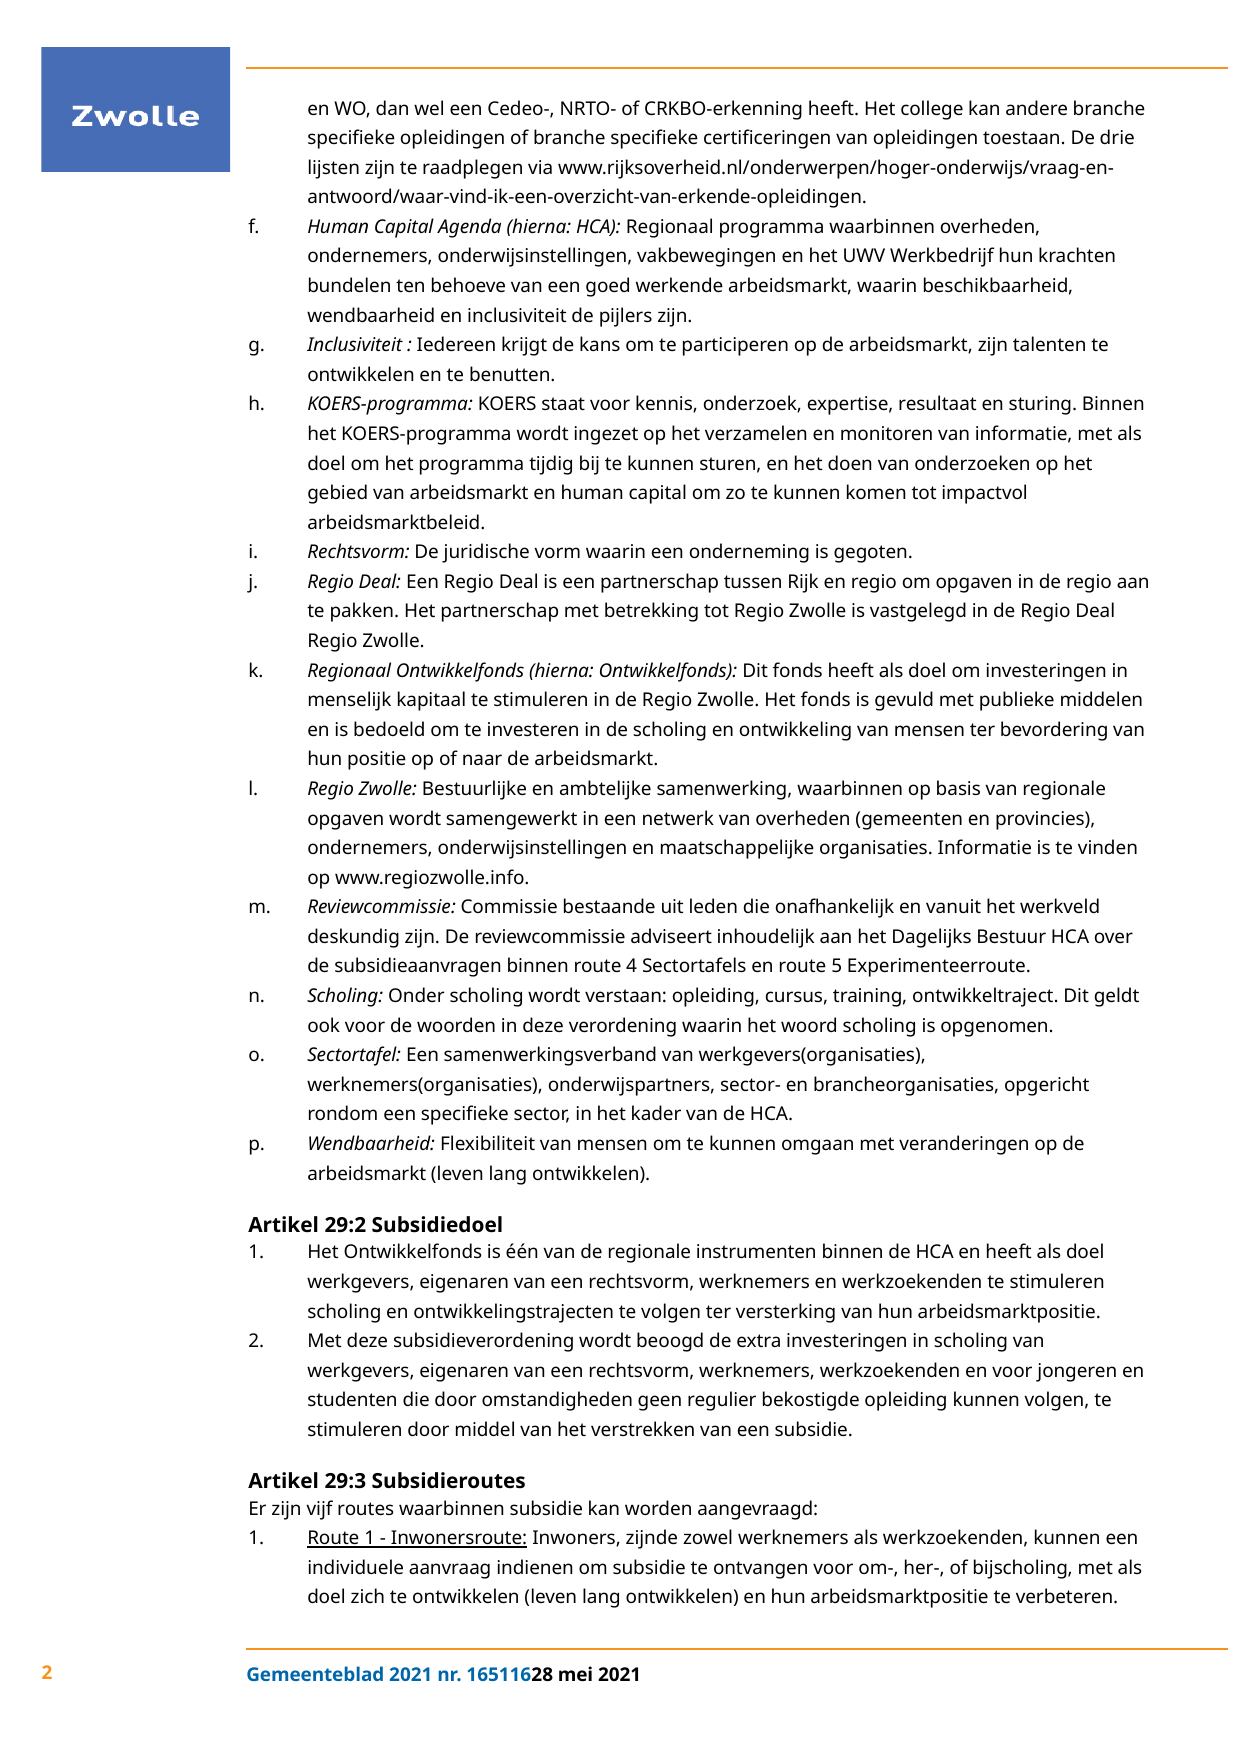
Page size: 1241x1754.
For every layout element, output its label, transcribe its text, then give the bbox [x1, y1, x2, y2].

list Reviewcommissie: Commissie bestaande uit leden die onafhankelijk en vanuit het werkveld deskundig zijn. De reviewcommissie adviseert inhoudelijk aan het Dagelijks Bestuur HCA over de subsidieaanvragen binnen route 4 Sectortafels en route 5 Experimenteerroute. [248, 893, 1152, 978]
text Artikel 29:3 Subsidieroutes [248, 1467, 1152, 1495]
text Artikel 29:2 Subsidiedoel [248, 1210, 1152, 1239]
list Scholing: Onder scholing wordt verstaan: opleiding, cursus, training, ontwikkeltraject. Dit geldt ook voor de woorden in deze verordening waarin het woord scholing is opgenomen. [248, 982, 1152, 1038]
list Sectortafel: Een samenwerkingsverband van werkgevers(organisaties), werknemers(organisaties), onderwijspartners, sector- en brancheorganisaties, opgericht rondom een specifieke sector, in het kader van de HCA. [248, 1041, 1152, 1126]
list Inclusiviteit : Iedereen krijgt de kans om te participeren op de arbeidsmarkt, zijn talenten te ontwikkelen en te benutten. [248, 331, 1152, 387]
list Route 1 - Inwonersroute: Inwoners, zijnde zowel werknemers als werkzoekenden, kunnen een individuele aanvraag indienen om subsidie te ontvangen voor om-, her-, of bijscholing, met als doel zich te ontwikkelen (leven lang ontwikkelen) en hun arbeidsmarktpositie te verbeteren. [248, 1524, 1152, 1609]
list Regionaal Ontwikkelfonds (hierna: Ontwikkelfonds): Dit fonds heeft als doel om investeringen in menselijk kapitaal te stimuleren in de Regio Zwolle. Het fonds is gevuld met publieke middelen en is bedoeld om te investeren in de scholing en ontwikkeling van mensen ter bevordering van hun positie op of naar de arbeidsmarkt. [248, 657, 1152, 771]
list KOERS-programma: KOERS staat voor kennis, onderzoek, expertise, resultaat en sturing. Binnen het KOERS-programma wordt ingezet op het verzamelen en monitoren van informatie, met als doel om het programma tijdig bij te kunnen sturen, en het doen van onderzoeken op het gebied van arbeidsmarkt en human capital om zo te kunnen komen tot impactvol arbeidsmarktbeleid. [248, 391, 1152, 535]
list Human Capital Agenda (hierna: HCA): Regionaal programma waarbinnen overheden, ondernemers, onderwijsinstellingen, vakbewegingen en het UWV Werkbedrijf hun krachten bundelen ten behoeve van een goed werkende arbeidsmarkt, waarin beschikbaarheid, wendbaarheid en inclusiviteit de pijlers zijn. [248, 213, 1152, 328]
list Wendbaarheid: Flexibiliteit van mensen om te kunnen omgaan met veranderingen op de arbeidsmarkt (leven lang ontwikkelen). [248, 1130, 1152, 1186]
text Er zijn vijf routes waarbinnen subsidie kan worden aangevraagd: [248, 1495, 1152, 1521]
picture [41, 47, 231, 172]
list Regio Zwolle: Bestuurlijke en ambtelijke samenwerking, waarbinnen op basis van regionale opgaven wordt samengewerkt in een netwerk van overheden (gemeenten en provincies), ondernemers, onderwijsinstellingen en maatschappelijke organisaties. Informatie is te vinden op www.regiozwolle.info. [248, 775, 1152, 890]
list Het Ontwikkelfonds is één van de regionale instrumenten binnen de HCA en heeft als doel werkgevers, eigenaren van een rechtsvorm, werknemers en werkzoekenden te stimuleren scholing en ontwikkelingstrajecten te volgen ter versterking van hun arbeidsmarktpositie. [248, 1239, 1152, 1323]
list Met deze subsidieverordening wordt beoogd de extra investeringen in scholing van werkgevers, eigenaren van een rechtsvorm, werknemers, werkzoekenden en voor jongeren en studenten die door omstandigheden geen regulier bekostigde opleiding kunnen volgen, te stimuleren door middel van het verstrekken van een subsidie. [248, 1327, 1152, 1442]
list Rechtsvorm: De juridische vorm waarin een onderneming is gegoten. [248, 538, 1152, 564]
list en WO, dan wel een Cedeo-, NRTO- of CRKBO-erkenning heeft. Het college kan andere branche specifieke opleidingen of branche specifieke certificeringen van opleidingen toestaan. De drie lijsten zijn te raadplegen via www.rijksoverheid.nl/onderwerpen/hoger-onderwijs/vraag-en-antwoord/waar-vind-ik-een-overzicht-van-erkende-opleidingen. [248, 95, 1152, 209]
list Regio Deal: Een Regio Deal is een partnerschap tussen Rijk en regio om opgaven in de regio aan te pakken. Het partnerschap met betrekking tot Regio Zwolle is vastgelegd in de Regio Deal Regio Zwolle. [248, 568, 1152, 653]
